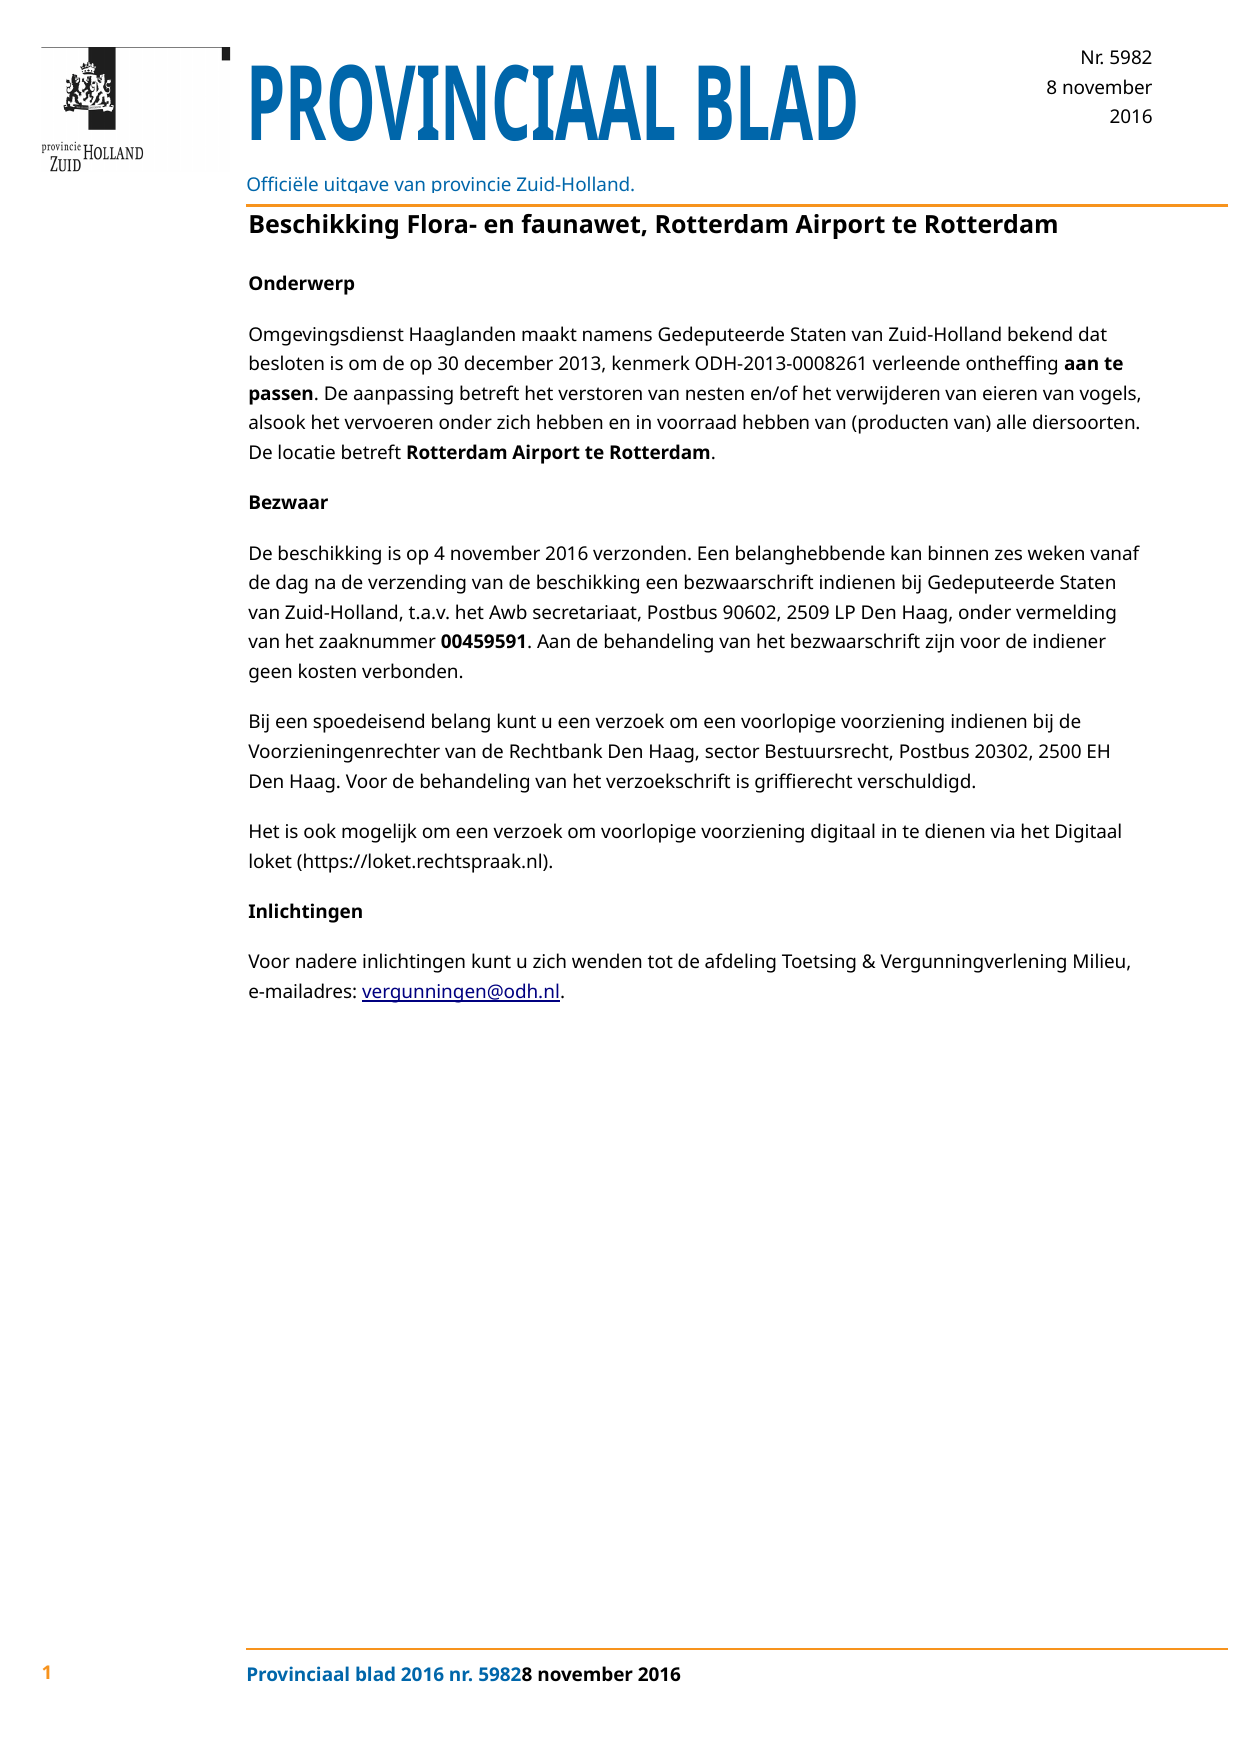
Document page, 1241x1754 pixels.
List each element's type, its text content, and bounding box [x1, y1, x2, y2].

text Omgevingsdienst Haaglanden maakt namens Gedeputeerde Staten van Zuid-Holland bekend dat besloten is om de op 30 december 2013, kenmerk ODH-2013-0008261 verleende ontheffing aan te passen. De aanpassing betreft het verstoren van nesten en/of het verwijderen van eieren van vogels, alsook het vervoeren onder zich hebben en in voorraad hebben van (producten van) alle diersoorten. De locatie betreft Rotterdam Airport te Rotterdam. [248, 321, 1152, 465]
text Voor nadere inlichtingen kunt u zich wenden tot de afdeling Toetsing & Vergunningverlening Milieu, e-mailadres: vergunningen@odh.nl. [248, 949, 1152, 1004]
picture [41, 47, 231, 172]
text De beschikking is op 4 november 2016 verzonden. Een belanghebbende kan binnen zes weken vanaf de dag na de verzending van de beschikking een bezwaarschrift indienen bij Gedeputeerde Staten van Zuid-Holland, t.a.v. het Awb secretariaat, Postbus 90602, 2509 LP Den Haag, onder vermelding van het zaaknummer 00459591. Aan de behandeling van het bezwaarschrift zijn voor de indiener geen kosten verbonden. [248, 540, 1152, 684]
text Inlichtingen [248, 898, 1152, 924]
text Onderwerp [248, 270, 1152, 296]
text Bij een spoedeisend belang kunt u een verzoek om een voorlopige voorziening indienen bij de Voorzieningenrechter van de Rechtbank Den Haag, sector Bestuursrecht, Postbus 20302, 2500 EH Den Haag. Voor de behandeling van het verzoekschrift is griffierecht verschuldigd. [248, 709, 1152, 793]
text Het is ook mogelijk om een verzoek om voorlopige voorziening digitaal in te dienen via het Digitaal loket (https://loket.rechtspraak.nl). [248, 818, 1152, 873]
text Bezwaar [248, 489, 1152, 515]
text Beschikking Flora- en faunawet, Rotterdam Airport te Rotterdam [248, 207, 1152, 241]
